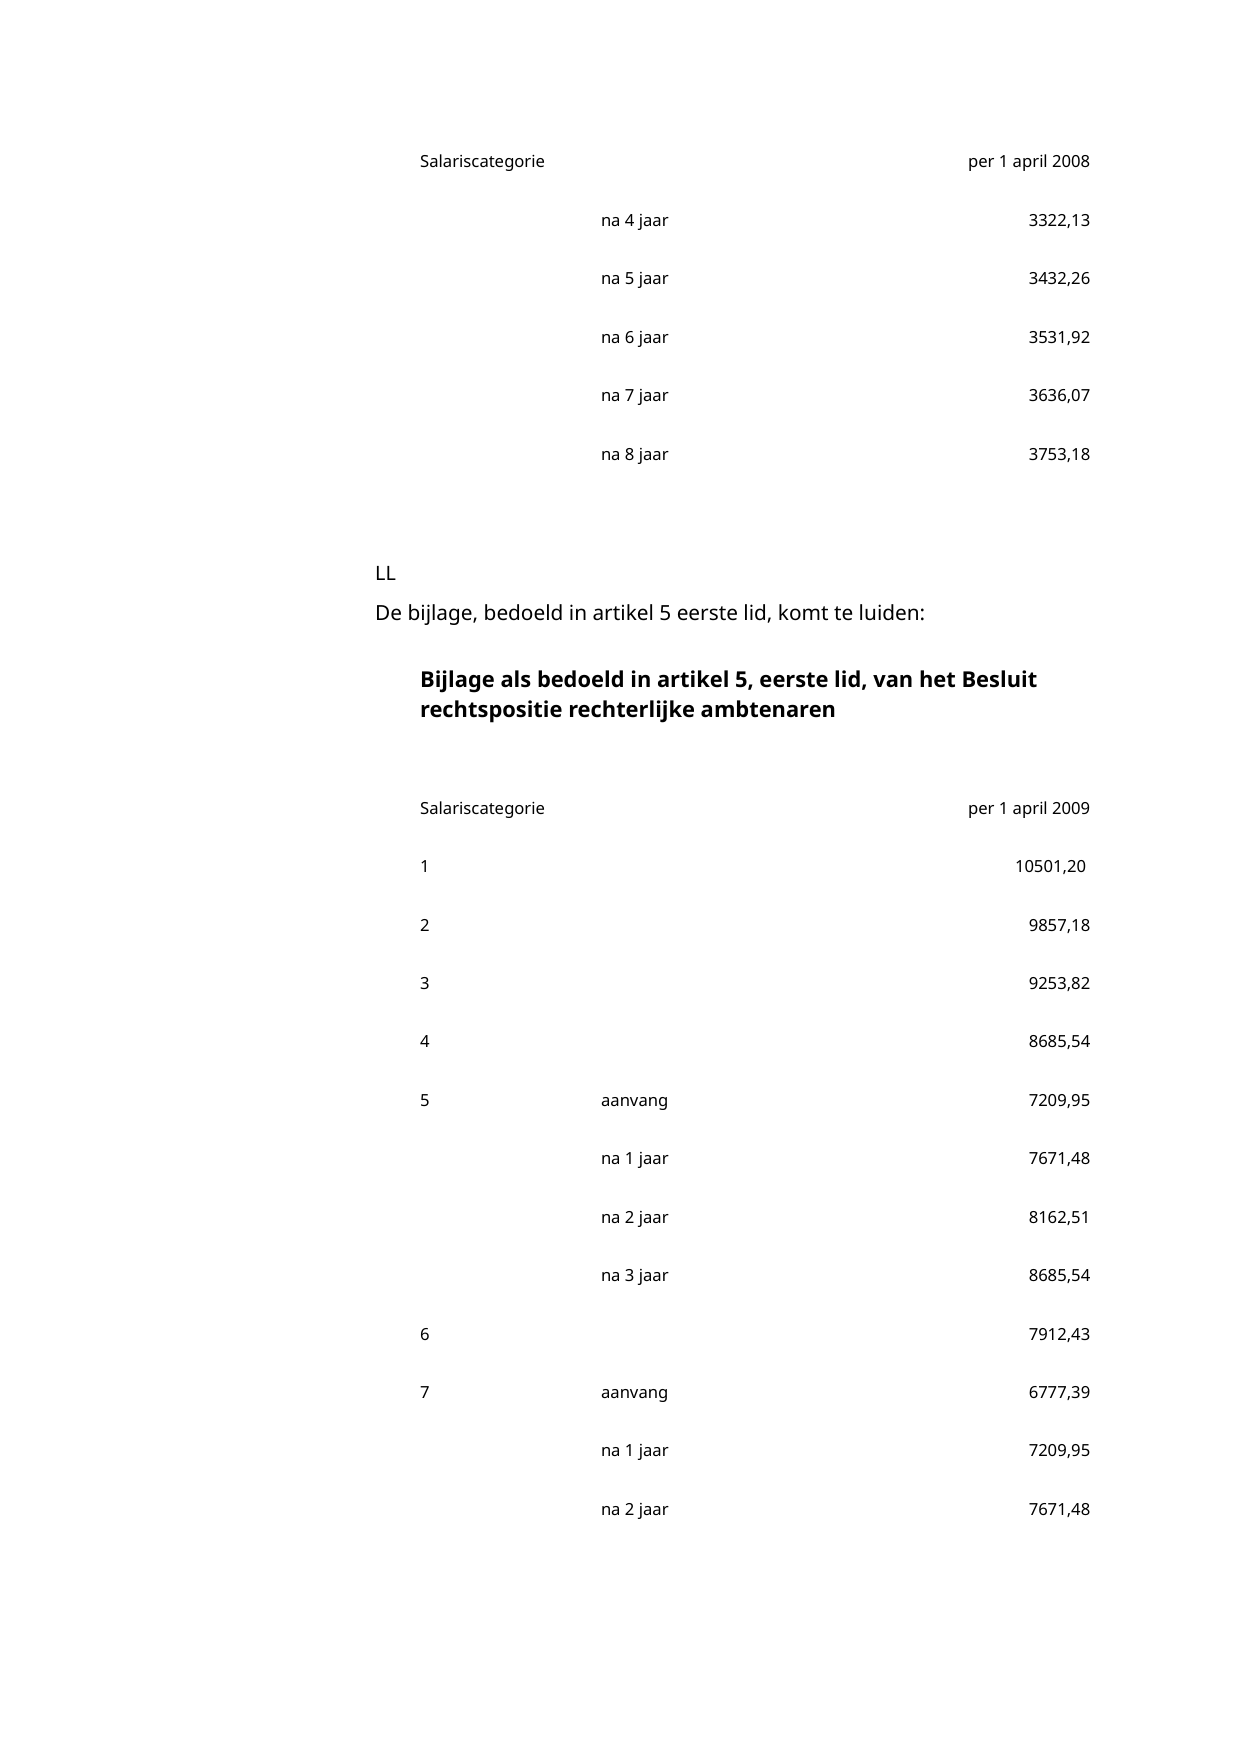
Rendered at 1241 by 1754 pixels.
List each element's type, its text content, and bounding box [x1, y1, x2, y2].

table_cell 8685,54 [936, 1030, 1090, 1088]
text LL [375, 559, 1090, 586]
table_cell [782, 913, 936, 972]
table_header Salariscategorie [420, 150, 554, 208]
table_cell [554, 1381, 601, 1439]
table_cell [554, 1264, 601, 1322]
table_cell [420, 1147, 554, 1205]
table_cell 9857,18 [936, 913, 1090, 972]
table_cell [554, 267, 601, 325]
table_cell 3432,26 [936, 267, 1090, 325]
table_cell [601, 855, 782, 913]
table_cell [554, 384, 601, 442]
table_cell 3 [420, 972, 554, 1030]
table_cell [782, 1264, 936, 1322]
table_cell 7209,95 [936, 1089, 1090, 1147]
table_cell [782, 442, 936, 501]
table_cell [554, 913, 601, 972]
table_cell na 4 jaar [601, 209, 782, 267]
table_header [782, 796, 936, 855]
table_cell 2 [420, 913, 554, 972]
table_cell 7 [420, 1381, 554, 1439]
table_cell 4 [420, 1030, 554, 1088]
table_cell [782, 972, 936, 1030]
table_cell [554, 209, 601, 267]
table_header per 1 april 2008 [936, 150, 1090, 208]
table_cell [782, 325, 936, 384]
table_cell [554, 1147, 601, 1205]
table_header [554, 796, 601, 855]
table_cell na 1 jaar [601, 1147, 782, 1205]
table_cell [420, 1439, 554, 1497]
table_cell [554, 972, 601, 1030]
table_cell na 5 jaar [601, 267, 782, 325]
table_cell na 1 jaar [601, 1439, 782, 1497]
table_cell [782, 267, 936, 325]
table_cell [420, 1264, 554, 1322]
table_cell na 8 jaar [601, 442, 782, 501]
table_cell [554, 1322, 601, 1381]
table_cell 1 [420, 855, 554, 913]
table_cell [782, 1498, 936, 1556]
table_header Salariscategorie [420, 796, 554, 855]
table_cell [601, 1030, 782, 1088]
table_cell [554, 855, 601, 913]
table_cell aanvang [601, 1089, 782, 1147]
table_cell [554, 1498, 601, 1556]
table_cell [554, 1439, 601, 1497]
table_cell 5 [420, 1089, 554, 1147]
table_cell 6 [420, 1322, 554, 1381]
table_cell [554, 442, 601, 501]
table_cell 7912,43 [936, 1322, 1090, 1381]
table_cell [782, 1147, 936, 1205]
table_cell 3636,07 [936, 384, 1090, 442]
table_cell 3753,18 [936, 442, 1090, 501]
table_cell [420, 442, 554, 501]
table_cell na 7 jaar [601, 384, 782, 442]
table_cell [601, 1322, 782, 1381]
table_header [554, 150, 601, 208]
table_cell [554, 1205, 601, 1264]
table_cell [782, 1439, 936, 1497]
table_cell [420, 1498, 554, 1556]
table_cell 7671,48 [936, 1498, 1090, 1556]
table_header [601, 150, 782, 208]
table_cell [554, 325, 601, 384]
table_cell 7671,48 [936, 1147, 1090, 1205]
table_cell 7209,95 [936, 1439, 1090, 1497]
table_header [601, 796, 782, 855]
subtitle Bijlage als bedoeld in artikel 5, eerste lid, van het Besluit rechtspositie rechterlijke ambtenaren [420, 664, 1090, 723]
table_header per 1 april 2009 [936, 796, 1090, 855]
table_cell [782, 209, 936, 267]
table_cell [601, 972, 782, 1030]
table_cell [601, 913, 782, 972]
table_cell [782, 1030, 936, 1088]
table_cell na 6 jaar [601, 325, 782, 384]
table_cell [420, 209, 554, 267]
table_cell 8685,54 [936, 1264, 1090, 1322]
table_cell [782, 1322, 936, 1381]
table_cell 3322,13 [936, 209, 1090, 267]
table_cell na 2 jaar [601, 1205, 782, 1264]
text De bijlage, bedoeld in artikel 5 eerste lid, komt te luiden: [375, 598, 1090, 626]
table_cell [554, 1030, 601, 1088]
table_cell 6777,39 [936, 1381, 1090, 1439]
table_header [782, 150, 936, 208]
table_cell [420, 267, 554, 325]
table_cell [782, 384, 936, 442]
table_cell [420, 1205, 554, 1264]
table_cell [420, 325, 554, 384]
table_cell aanvang [601, 1381, 782, 1439]
table_cell [782, 855, 936, 913]
table_cell 9253,82 [936, 972, 1090, 1030]
table_cell [782, 1381, 936, 1439]
table_cell [420, 384, 554, 442]
table_cell [782, 1089, 936, 1147]
table_cell 3531,92 [936, 325, 1090, 384]
table_cell na 3 jaar [601, 1264, 782, 1322]
table_cell [554, 1089, 601, 1147]
table_cell na 2 jaar [601, 1498, 782, 1556]
table_cell 10501,20 [936, 855, 1090, 913]
table_cell [782, 1205, 936, 1264]
table_cell 8162,51 [936, 1205, 1090, 1264]
